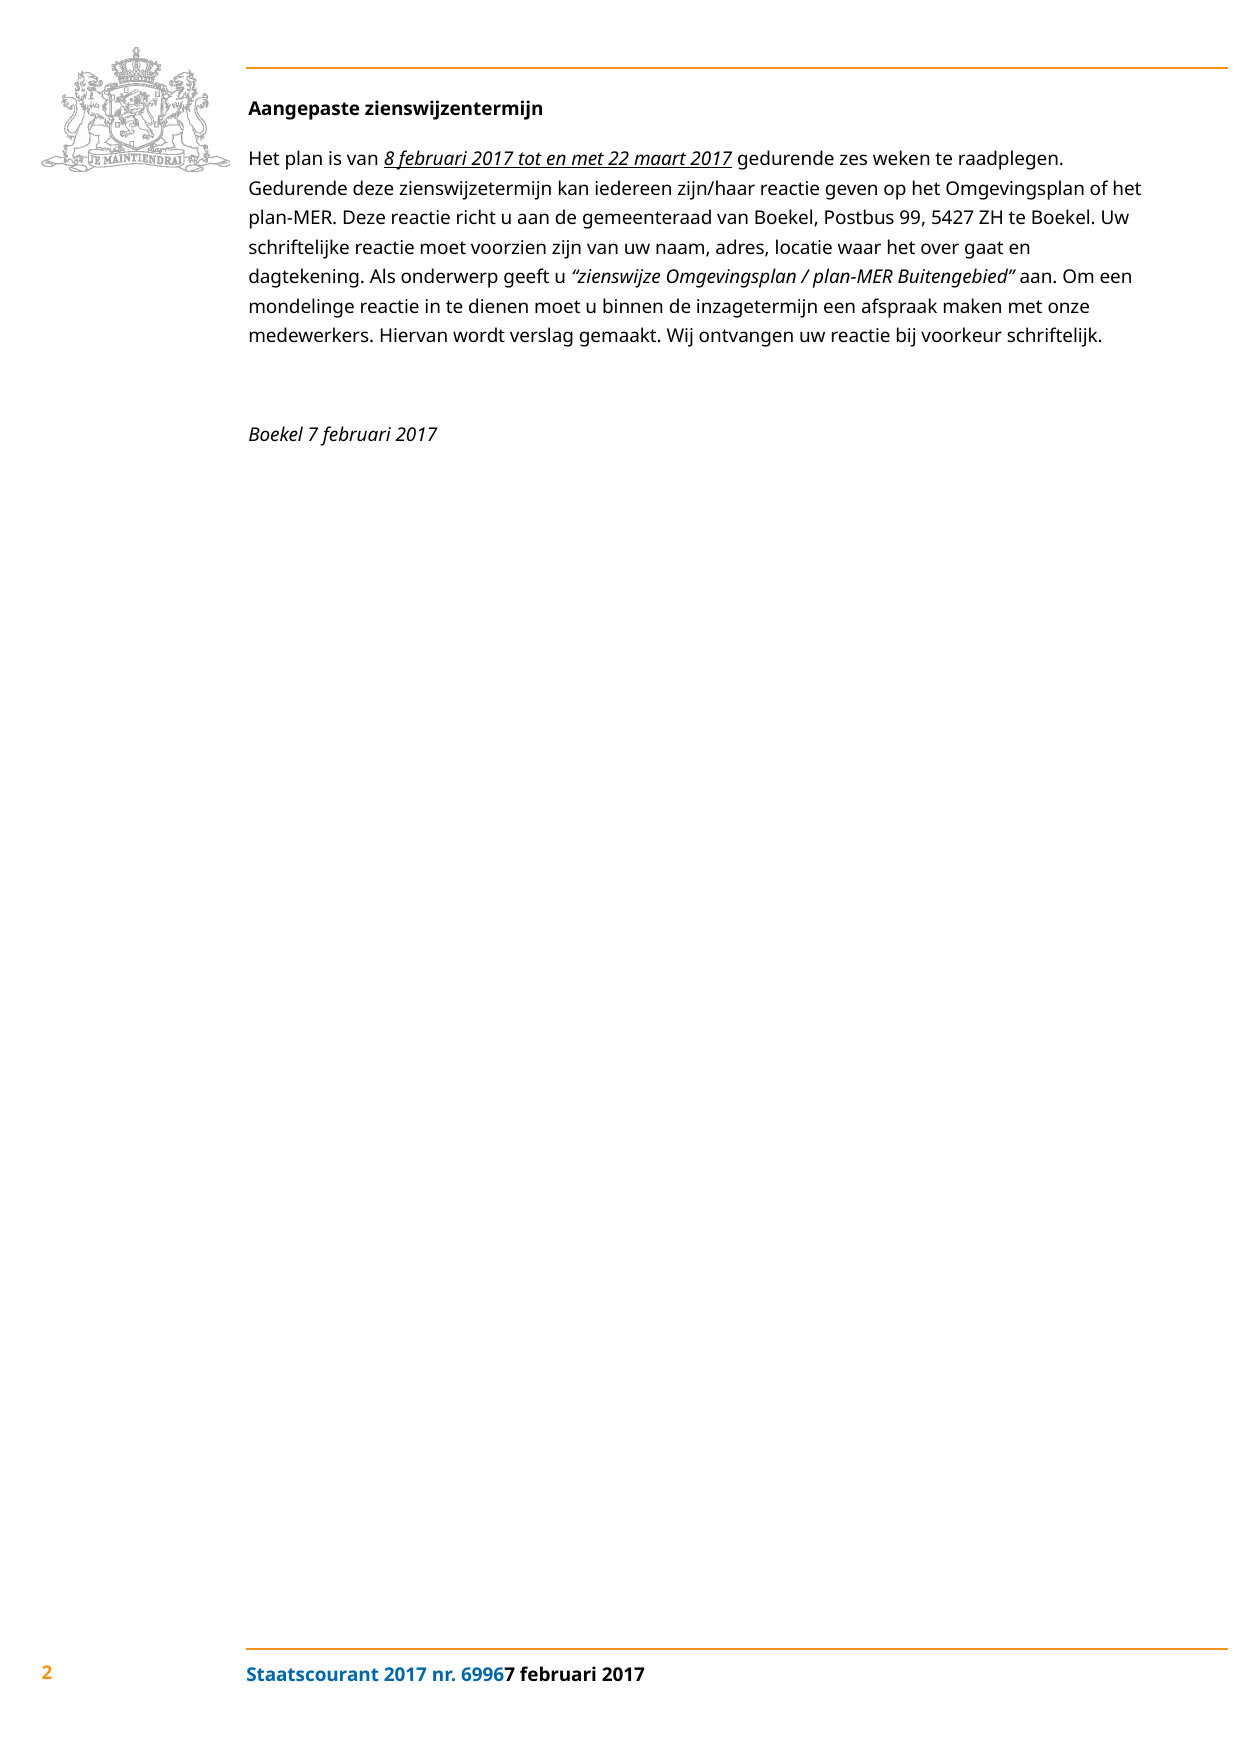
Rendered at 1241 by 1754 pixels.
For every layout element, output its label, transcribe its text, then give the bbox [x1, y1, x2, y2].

picture [41, 47, 231, 172]
text Het plan is van 8 februari 2017 tot en met 22 maart 2017 gedurende zes weken te raadplegen. Gedurende deze zienswijzetermijn kan iedereen zijn/haar reactie geven op het Omgevingsplan of het plan-MER. Deze reactie richt u aan de gemeenteraad van Boekel, Postbus 99, 5427 ZH te Boekel. Uw schriftelijke reactie moet voorzien zijn van uw naam, adres, locatie waar het over gaat en dagtekening. Als onderwerp geeft u “zienswijze Omgevingsplan / plan-MER Buitengebied” aan. Om een mondelinge reactie in te dienen moet u binnen de inzagetermijn een afspraak maken met onze medewerkers. Hiervan wordt verslag gemaakt. Wij ontvangen uw reactie bij voorkeur schriftelijk. [248, 145, 1152, 348]
text Aangepaste zienswijzentermijn [248, 95, 1152, 121]
text Boekel 7 februari 2017 [248, 421, 1152, 447]
